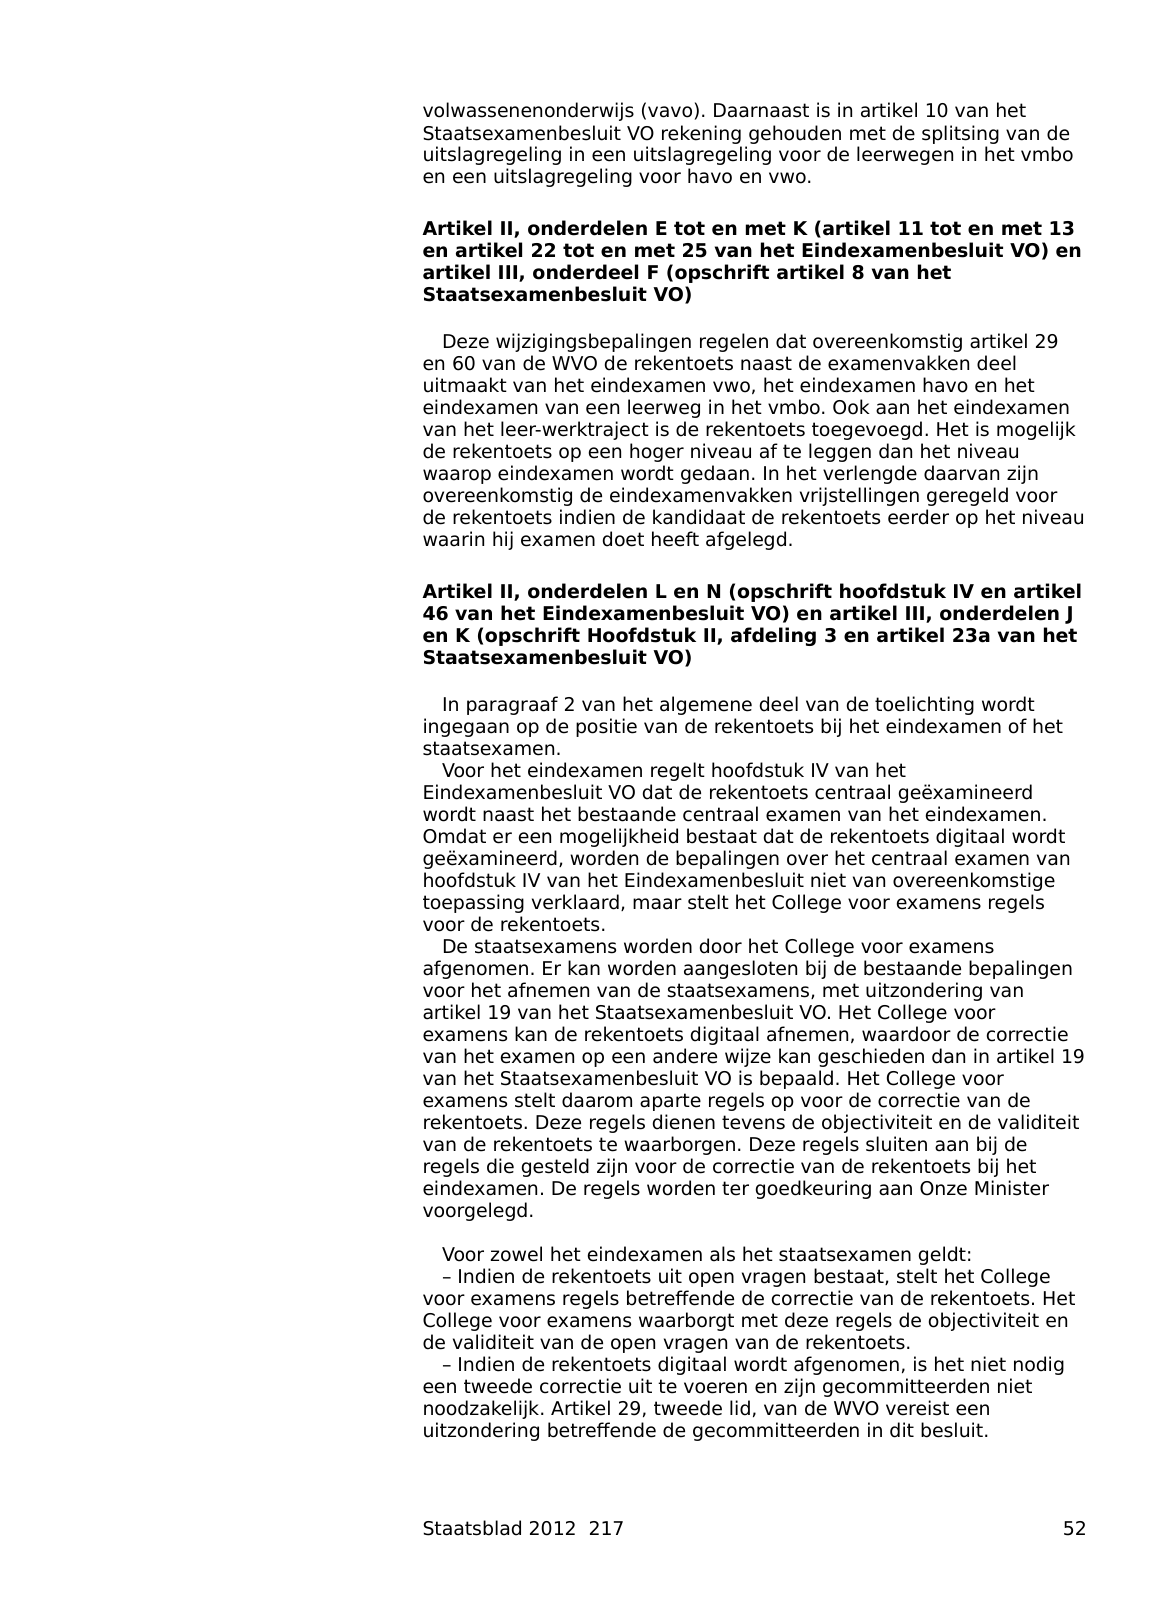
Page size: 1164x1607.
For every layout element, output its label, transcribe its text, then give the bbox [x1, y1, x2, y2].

text De staatsexamens worden door het College voor examens afgenomen. Er kan worden aangesloten bij de bestaande bepalingen voor het afnemen van de staatsexamens, met uitzondering van artikel 19 van het Staatsexamenbesluit VO. Het College voor examens kan de rekentoets digitaal afnemen, waardoor de correctie van het examen op een andere wijze kan geschieden dan in artikel 19 van het Staatsexamenbesluit VO is bepaald. Het College voor examens stelt daarom aparte regels op voor de correctie van de rekentoets. Deze regels dienen tevens de objectiviteit en de validiteit van de rekentoets te waarborgen. Deze regels sluiten aan bij de regels die gesteld zijn voor de correctie van de rekentoets bij het eindexamen. De regels worden ter goedkeuring aan Onze Minister voorgelegd. [422, 936, 1087, 1221]
text Voor het eindexamen regelt hoofdstuk IV van het Eindexamenbesluit VO dat de rekentoets centraal geëxamineerd wordt naast het bestaande centraal examen van het eindexamen. Omdat er een mogelijkheid bestaat dat de rekentoets digitaal wordt geëxamineerd, worden de bepalingen over het centraal examen van hoofdstuk IV van het Eindexamenbesluit niet van overeenkomstige toepassing verklaard, maar stelt het College voor examens regels voor de rekentoets. [422, 760, 1087, 936]
subtitle Artikel II, onderdelen L en N (opschrift hoofdstuk IV en artikel 46 van het Eindexamenbesluit VO) en artikel III, onderdelen J en K (opschrift Hoofdstuk II, afdeling 3 en artikel 23a van het Staatsexamenbesluit VO) [422, 581, 1087, 669]
text In paragraaf 2 van het algemene deel van de toelichting wordt ingegaan op de positie van de rekentoets bij het eindexamen of het staatsexamen. [422, 694, 1087, 760]
subtitle Artikel II, onderdelen E tot en met K (artikel 11 tot en met 13 en artikel 22 tot en met 25 van het Eindexamenbesluit VO) en artikel III, onderdeel F (opschrift artikel 8 van het Staatsexamenbesluit VO) [422, 218, 1087, 306]
text – Indien de rekentoets uit open vragen bestaat, stelt het College voor examens regels betreffende de correctie van de rekentoets. Het College voor examens waarborgt met deze regels de objectiviteit en de validiteit van de open vragen van de rekentoets. [422, 1266, 1087, 1353]
text – Indien de rekentoets digitaal wordt afgenomen, is het niet nodig een tweede correctie uit te voeren en zijn gecommitteerden niet noodzakelijk. Artikel 29, tweede lid, van de WVO vereist een uitzondering betreffende de gecommitteerden in dit besluit. [422, 1353, 1087, 1441]
text Deze wijzigingsbepalingen regelen dat overeenkomstig artikel 29 en 60 van de WVO de rekentoets naast de examenvakken deel uitmaakt van het eindexamen vwo, het eindexamen havo en het eindexamen van een leerweg in het vmbo. Ook aan het eindexamen van het leer-werktraject is de rekentoets toegevoegd. Het is mogelijk de rekentoets op een hoger niveau af te leggen dan het niveau waarop eindexamen wordt gedaan. In het verlengde daarvan zijn overeenkomstig de eindexamenvakken vrijstellingen geregeld voor de rekentoets indien de kandidaat de rekentoets eerder op het niveau waarin hij examen doet heeft afgelegd. [422, 331, 1087, 551]
text volwassenenonderwijs (vavo). Daarnaast is in artikel 10 van het Staatsexamenbesluit VO rekening gehouden met de splitsing van de uitslagregeling in een uitslagregeling voor de leerwegen in het vmbo en een uitslagregeling voor havo en vwo. [422, 100, 1087, 188]
text Voor zowel het eindexamen als het staatsexamen geldt: [422, 1244, 1087, 1266]
